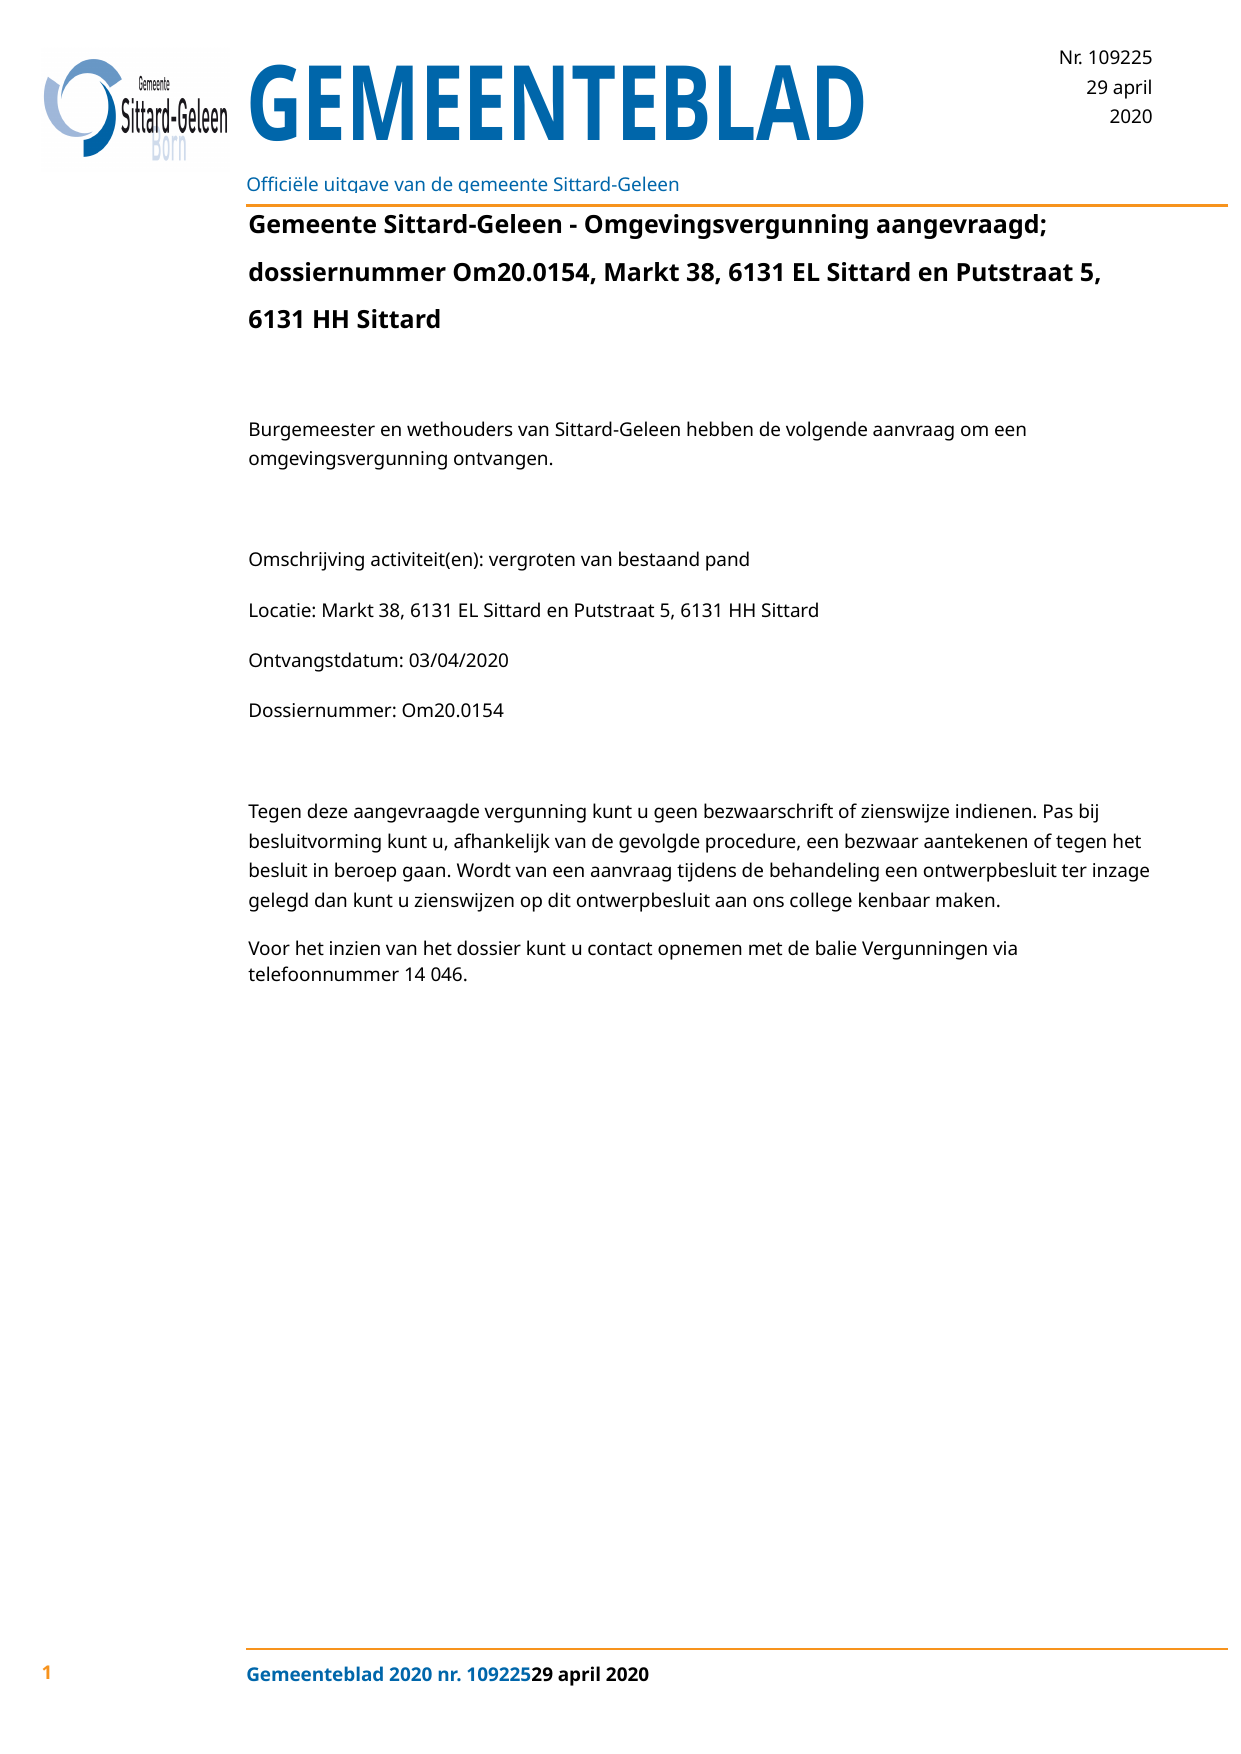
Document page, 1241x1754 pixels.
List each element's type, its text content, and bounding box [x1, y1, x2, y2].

text Dossiernummer: Om20.0154 [248, 698, 1152, 723]
picture [41, 47, 231, 172]
text Ontvangstdatum: 03/04/2020 [248, 647, 1152, 673]
text Voor het inzien van het dossier kunt u contact opnemen met de balie Vergunningen via telefoonnummer 14 046. [248, 935, 1152, 986]
text Locatie: Markt 38, 6131 EL Sittard en Putstraat 5, 6131 HH Sittard [248, 597, 1152, 622]
text Omschrijving activiteit(en): vergroten van bestaand pand [248, 546, 1152, 572]
text Burgemeester en wethouders van Sittard-Geleen hebben de volgende aanvraag om een omgevingsvergunning ontvangen. [248, 416, 1152, 471]
text Tegen deze aangevraagde vergunning kunt u geen bezwaarschrift of zienswijze indienen. Pas bij besluitvorming kunt u, afhankelijk van de gevolgde procedure, een bezwaar aantekenen of tegen het besluit in beroep gaan. Wordt van een aanvraag tijdens de behandeling een ontwerpbesluit ter inzage gelegd dan kunt u zienswijzen op dit ontwerpbesluit aan ons college kenbaar maken. [248, 798, 1152, 913]
text Gemeente Sittard-Geleen - Omgevingsvergunning aangevraagd; dossiernummer Om20.0154, Markt 38, 6131 EL Sittard en Putstraat 5, 6131 HH Sittard [248, 207, 1152, 336]
